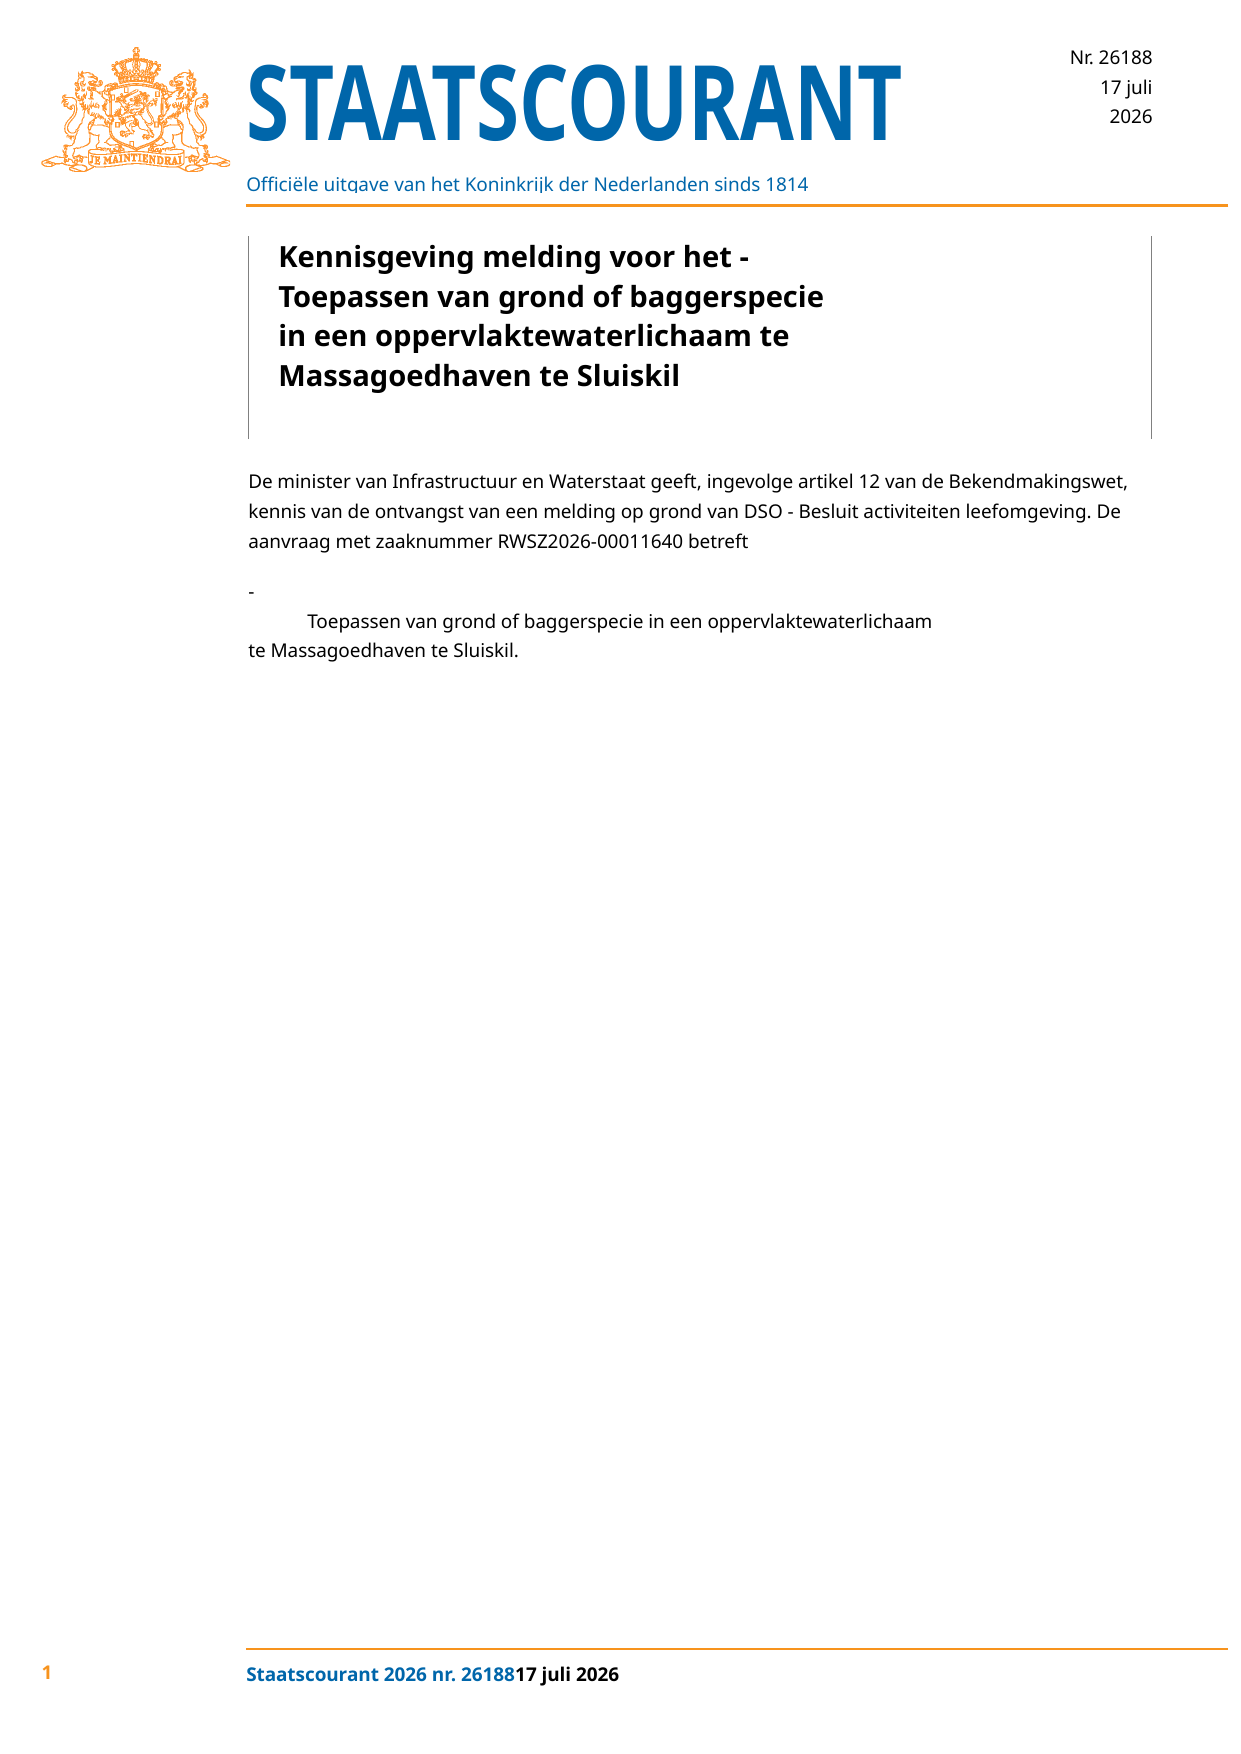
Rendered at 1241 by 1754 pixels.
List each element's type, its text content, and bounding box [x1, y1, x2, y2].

picture [912, 236, 1090, 414]
table_header [850, 236, 912, 413]
table_header Kennisgeving melding voor het -Toepassen van grond of baggerspecie in een oppervlaktewaterlichaam te Massagoedhaven te Sluiskil [249, 236, 850, 439]
picture [41, 47, 231, 172]
text De minister van Infrastructuur en Waterstaat geeft, ingevolge artikel 12 van de Bekendmakingswet, kennis van de ontvangst van een melding op grond van DSO - Besluit activiteiten leefomgeving. De aanvraag met zaaknummer RWSZ2026-00011640 betreft [248, 469, 1152, 553]
table_header [1090, 236, 1151, 413]
list Toepassen van grond of baggerspecie in een oppervlaktewaterlichaam [248, 608, 1152, 633]
text te Massagoedhaven te Sluiskil. [248, 637, 1152, 663]
table_header [850, 414, 1151, 439]
